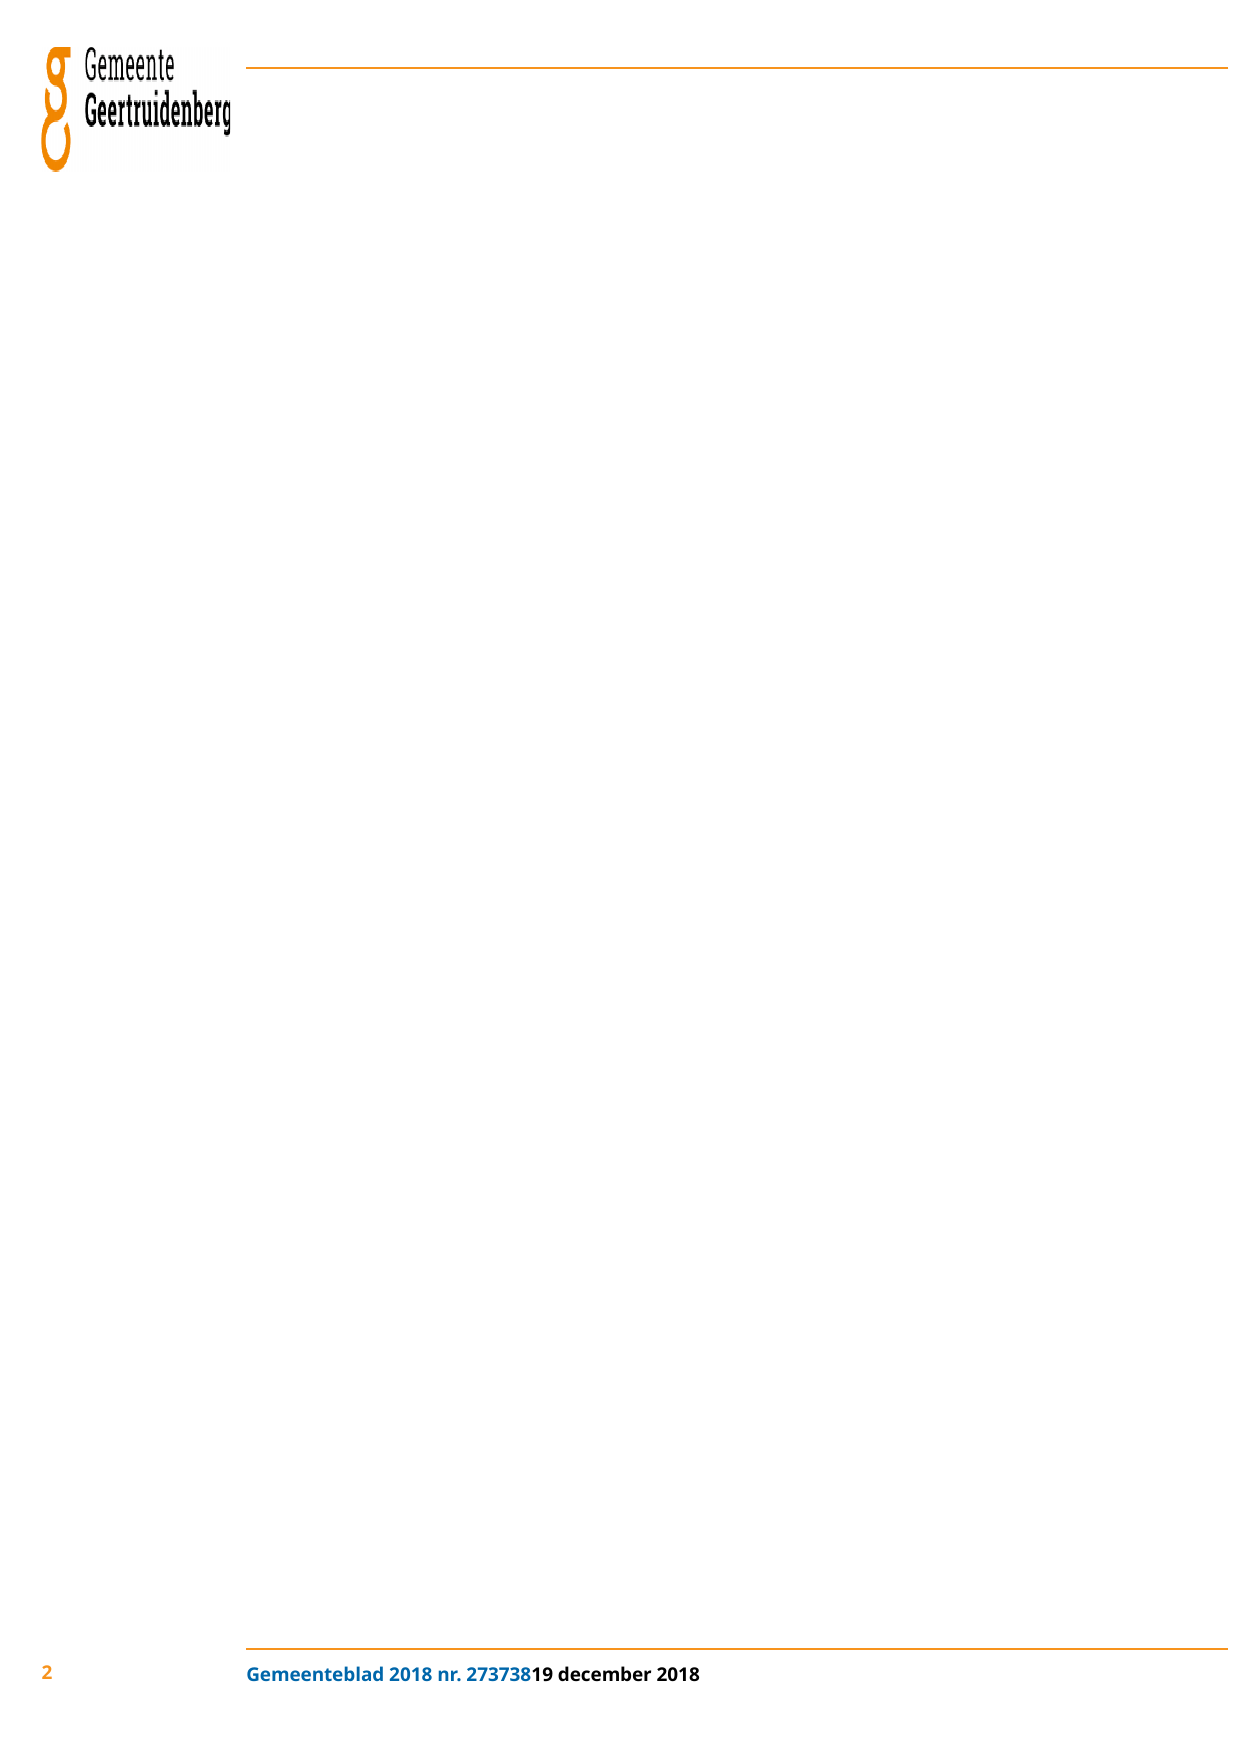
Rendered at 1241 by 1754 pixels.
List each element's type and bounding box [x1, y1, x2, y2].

picture [41, 47, 231, 172]
